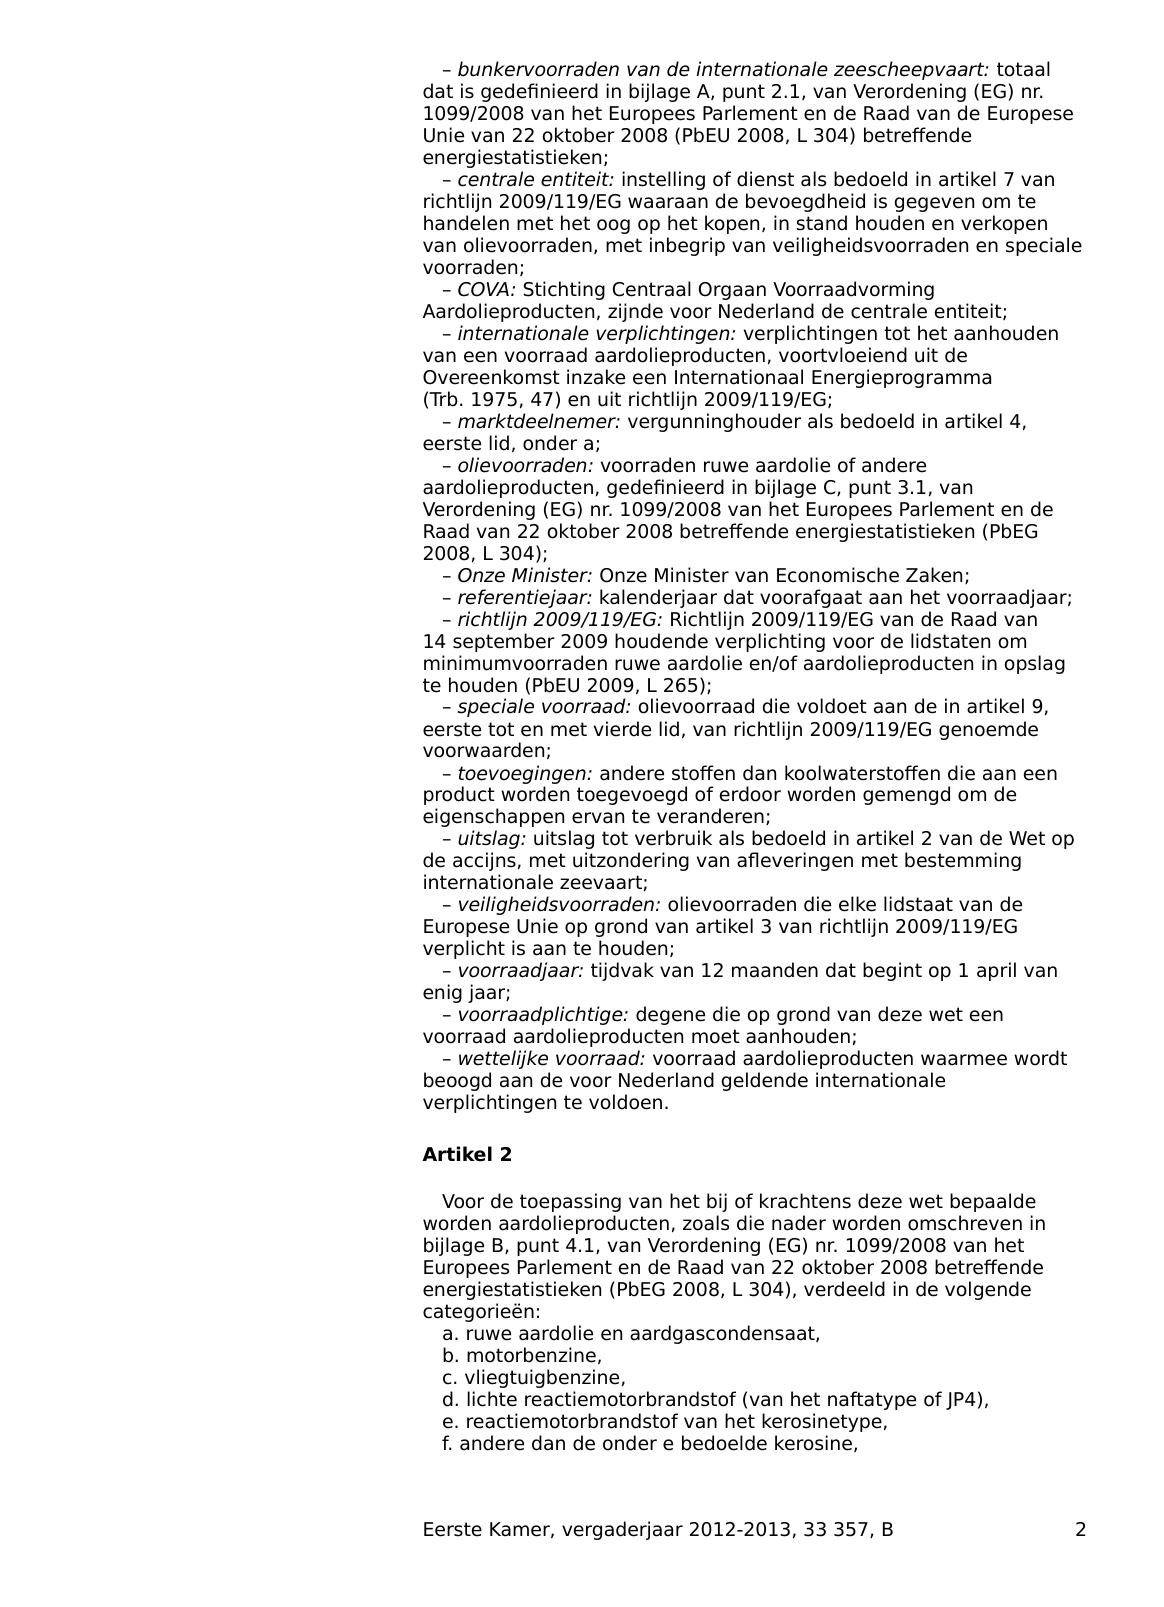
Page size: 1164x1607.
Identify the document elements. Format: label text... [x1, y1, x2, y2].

text b. motorbenzine, [422, 1345, 1087, 1367]
text – olievoorraden: voorraden ruwe aardolie of andere aardolieproducten, gedefinieerd in bijlage C, punt 3.1, van Verordening (EG) nr. 1099/2008 van het Europees Parlement en de Raad van 22 oktober 2008 betreffende energiestatistieken (PbEG 2008, L 304); [422, 455, 1087, 564]
subtitle Artikel 2 [422, 1144, 1087, 1166]
text – uitslag: uitslag tot verbruik als bedoeld in artikel 2 van de Wet op de accijns, met uitzondering van afleveringen met bestemming internationale zeevaart; [422, 828, 1087, 894]
text – wettelijke voorraad: voorraad aardolieproducten waarmee wordt beoogd aan de voor Nederland geldende internationale verplichtingen te voldoen. [422, 1048, 1087, 1114]
text – centrale entiteit: instelling of dienst als bedoeld in artikel 7 van richtlijn 2009/119/EG waaraan de bevoegdheid is gegeven om te handelen met het oog op het kopen, in stand houden en verkopen van olievoorraden, met inbegrip van veiligheidsvoorraden en speciale voorraden; [422, 169, 1087, 279]
text a. ruwe aardolie en aardgascondensaat, [422, 1323, 1087, 1345]
text e. reactiemotorbrandstof van het kerosinetype, [422, 1411, 1087, 1433]
text – voorraadjaar: tijdvak van 12 maanden dat begint op 1 april van enig jaar; [422, 960, 1087, 1004]
text – internationale verplichtingen: verplichtingen tot het aanhouden van een voorraad aardolieproducten, voortvloeiend uit de Overeenkomst inzake een Internationaal Energieprogramma (Trb. 1975, 47) en uit richtlijn 2009/119/EG; [422, 323, 1087, 411]
text f. andere dan de onder e bedoelde kerosine, [422, 1433, 1087, 1455]
text – toevoegingen: andere stoffen dan koolwaterstoffen die aan een product worden toegevoegd of erdoor worden gemengd om de eigenschappen ervan te veranderen; [422, 762, 1087, 828]
text – speciale voorraad: olievoorraad die voldoet aan de in artikel 9, eerste tot en met vierde lid, van richtlijn 2009/119/EG genoemde voorwaarden; [422, 696, 1087, 762]
text – veiligheidsvoorraden: olievoorraden die elke lidstaat van de Europese Unie op grond van artikel 3 van richtlijn 2009/119/EG verplicht is aan te houden; [422, 894, 1087, 960]
text – Onze Minister: Onze Minister van Economische Zaken; [422, 564, 1087, 587]
text d. lichte reactiemotorbrandstof (van het naftatype of JP4), [422, 1389, 1087, 1411]
text – marktdeelnemer: vergunninghouder als bedoeld in artikel 4, eerste lid, onder a; [422, 411, 1087, 455]
text c. vliegtuigbenzine, [422, 1367, 1087, 1389]
text Voor de toepassing van het bij of krachtens deze wet bepaalde worden aardolieproducten, zoals die nader worden omschreven in bijlage B, punt 4.1, van Verordening (EG) nr. 1099/2008 van het Europees Parlement en de Raad van 22 oktober 2008 betreffende energiestatistieken (PbEG 2008, L 304), verdeeld in de volgende categorieën: [422, 1191, 1087, 1323]
text – richtlijn 2009/119/EG: Richtlijn 2009/119/EG van de Raad van 14 september 2009 houdende verplichting voor de lidstaten om minimumvoorraden ruwe aardolie en/of aardolieproducten in opslag te houden (PbEU 2009, L 265); [422, 608, 1087, 696]
text – COVA: Stichting Centraal Orgaan Voorraadvorming Aardolieproducten, zijnde voor Nederland de centrale entiteit; [422, 279, 1087, 323]
text – bunkervoorraden van de internationale zeescheepvaart: totaal dat is gedefinieerd in bijlage A, punt 2.1, van Verordening (EG) nr. 1099/2008 van het Europees Parlement en de Raad van de Europese Unie van 22 oktober 2008 (PbEU 2008, L 304) betreffende energiestatistieken; [422, 59, 1087, 169]
text – voorraadplichtige: degene die op grond van deze wet een voorraad aardolieproducten moet aanhouden; [422, 1004, 1087, 1048]
text – referentiejaar: kalenderjaar dat voorafgaat aan het voorraadjaar; [422, 587, 1087, 608]
